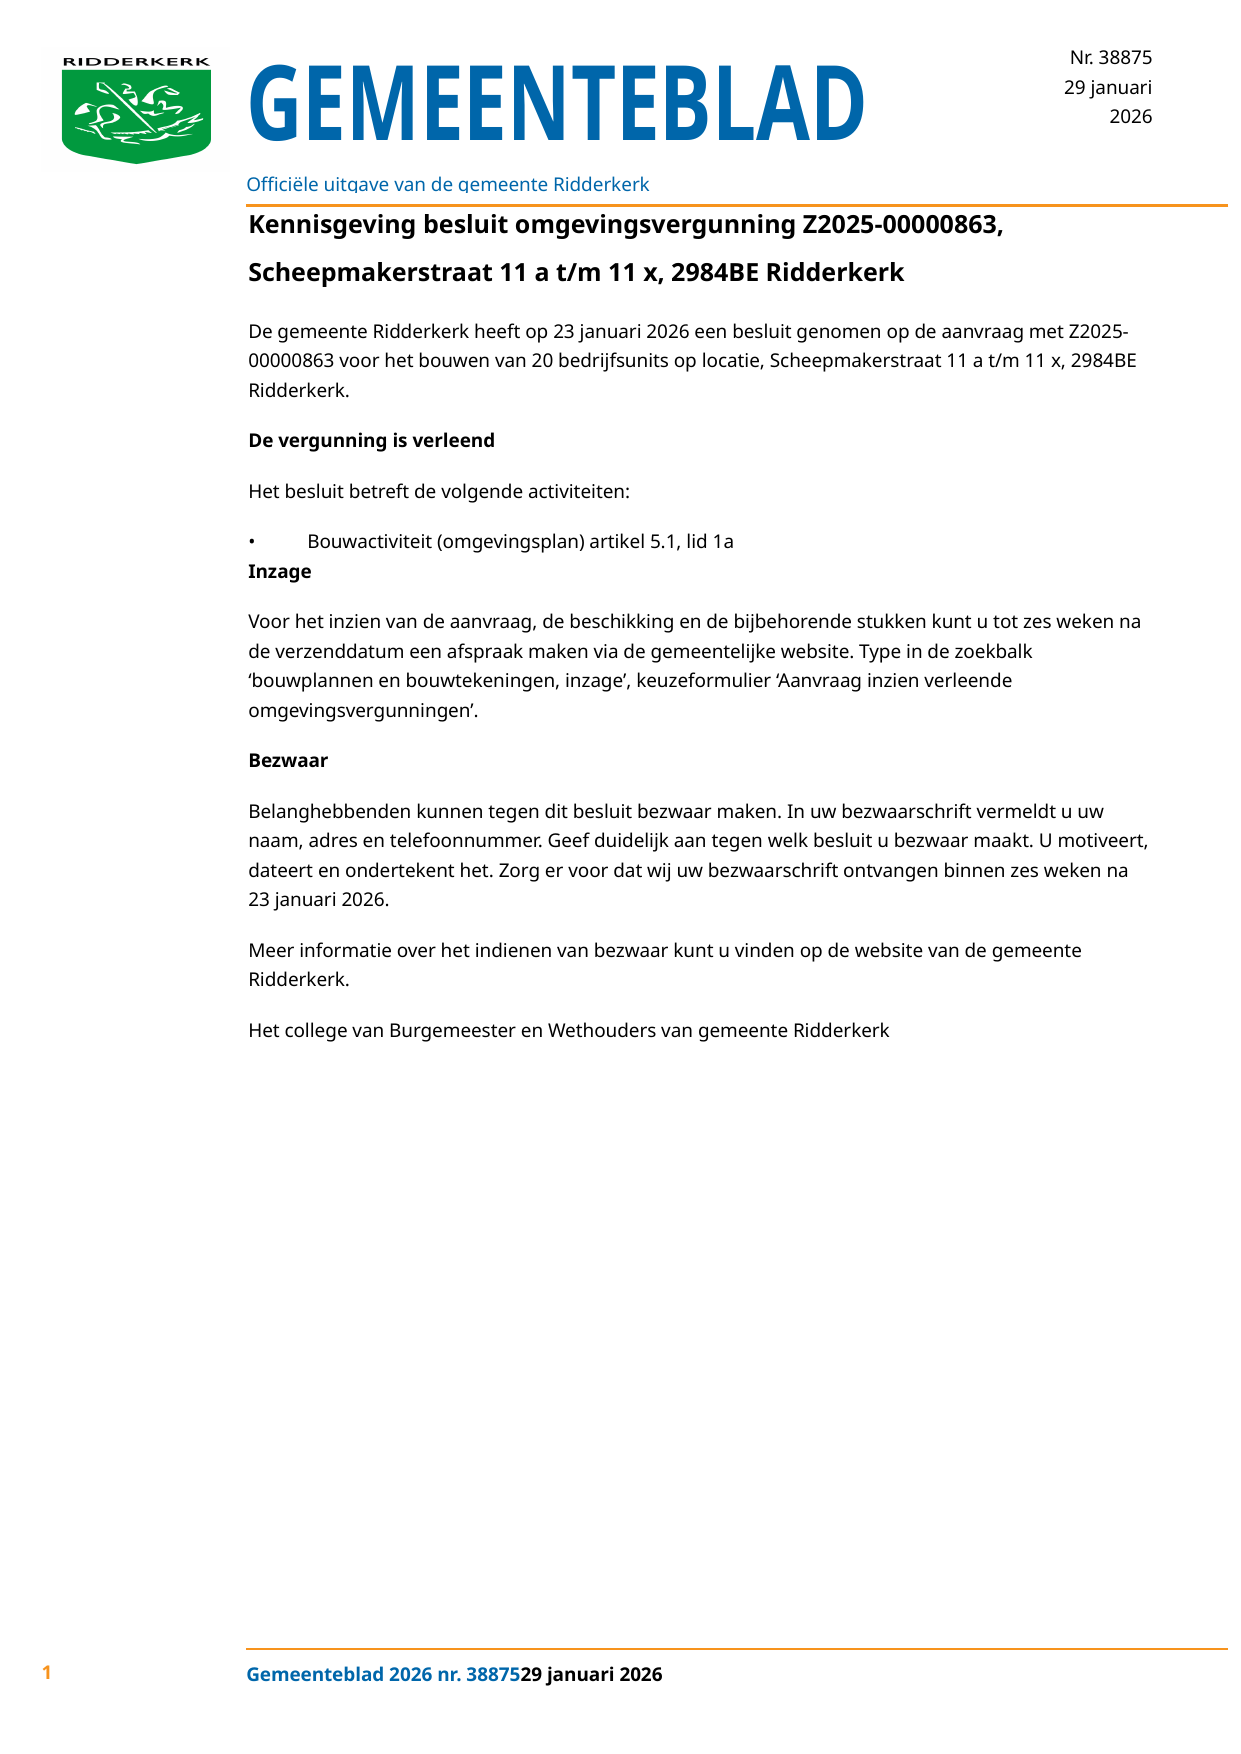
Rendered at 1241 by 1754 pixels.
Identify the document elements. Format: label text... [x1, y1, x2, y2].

text Voor het inzien van de aanvraag, de beschikking en de bijbehorende stukken kunt u tot zes weken na de verzenddatum een afspraak maken via de gemeentelijke website. Type in de zoekbalk ‘bouwplannen en bouwtekeningen, inzage’, keuzeformulier ‘Aanvraag inzien verleende omgevingsvergunningen’. [248, 608, 1152, 723]
text Belanghebbenden kunnen tegen dit besluit bezwaar maken. In uw bezwaarschrift vermeldt u uw naam, adres en telefoonnummer. Geef duidelijk aan tegen welk besluit u bezwaar maakt. U motiveert, dateert en ondertekent het. Zorg er voor dat wij uw bezwaarschrift ontvangen binnen zes weken na 23 januari 2026. [248, 798, 1152, 912]
text Meer informatie over het indienen van bezwaar kunt u vinden op de website van de gemeente Ridderkerk. [248, 937, 1152, 992]
text De vergunning is verleend [248, 427, 1152, 453]
list Bouwactiviteit (omgevingsplan) artikel 5.1, lid 1a [248, 528, 1152, 554]
text Het besluit betreft de volgende activiteiten: [248, 478, 1152, 504]
text Het college van Burgemeester en Wethouders van gemeente Ridderkerk [248, 1017, 1152, 1043]
text Bezwaar [248, 747, 1152, 773]
text Kennisgeving besluit omgevingsvergunning Z2025-00000863, Scheepmakerstraat 11 a t/m 11 x, 2984BE Ridderkerk [248, 207, 1152, 288]
picture [41, 47, 231, 172]
text De gemeente Ridderkerk heeft op 23 januari 2026 een besluit genomen op de aanvraag met Z2025-00000863 voor het bouwen van 20 bedrijfsunits op locatie, Scheepmakerstraat 11 a t/m 11 x, 2984BE Ridderkerk. [248, 318, 1152, 403]
text Inzage [248, 558, 1152, 584]
